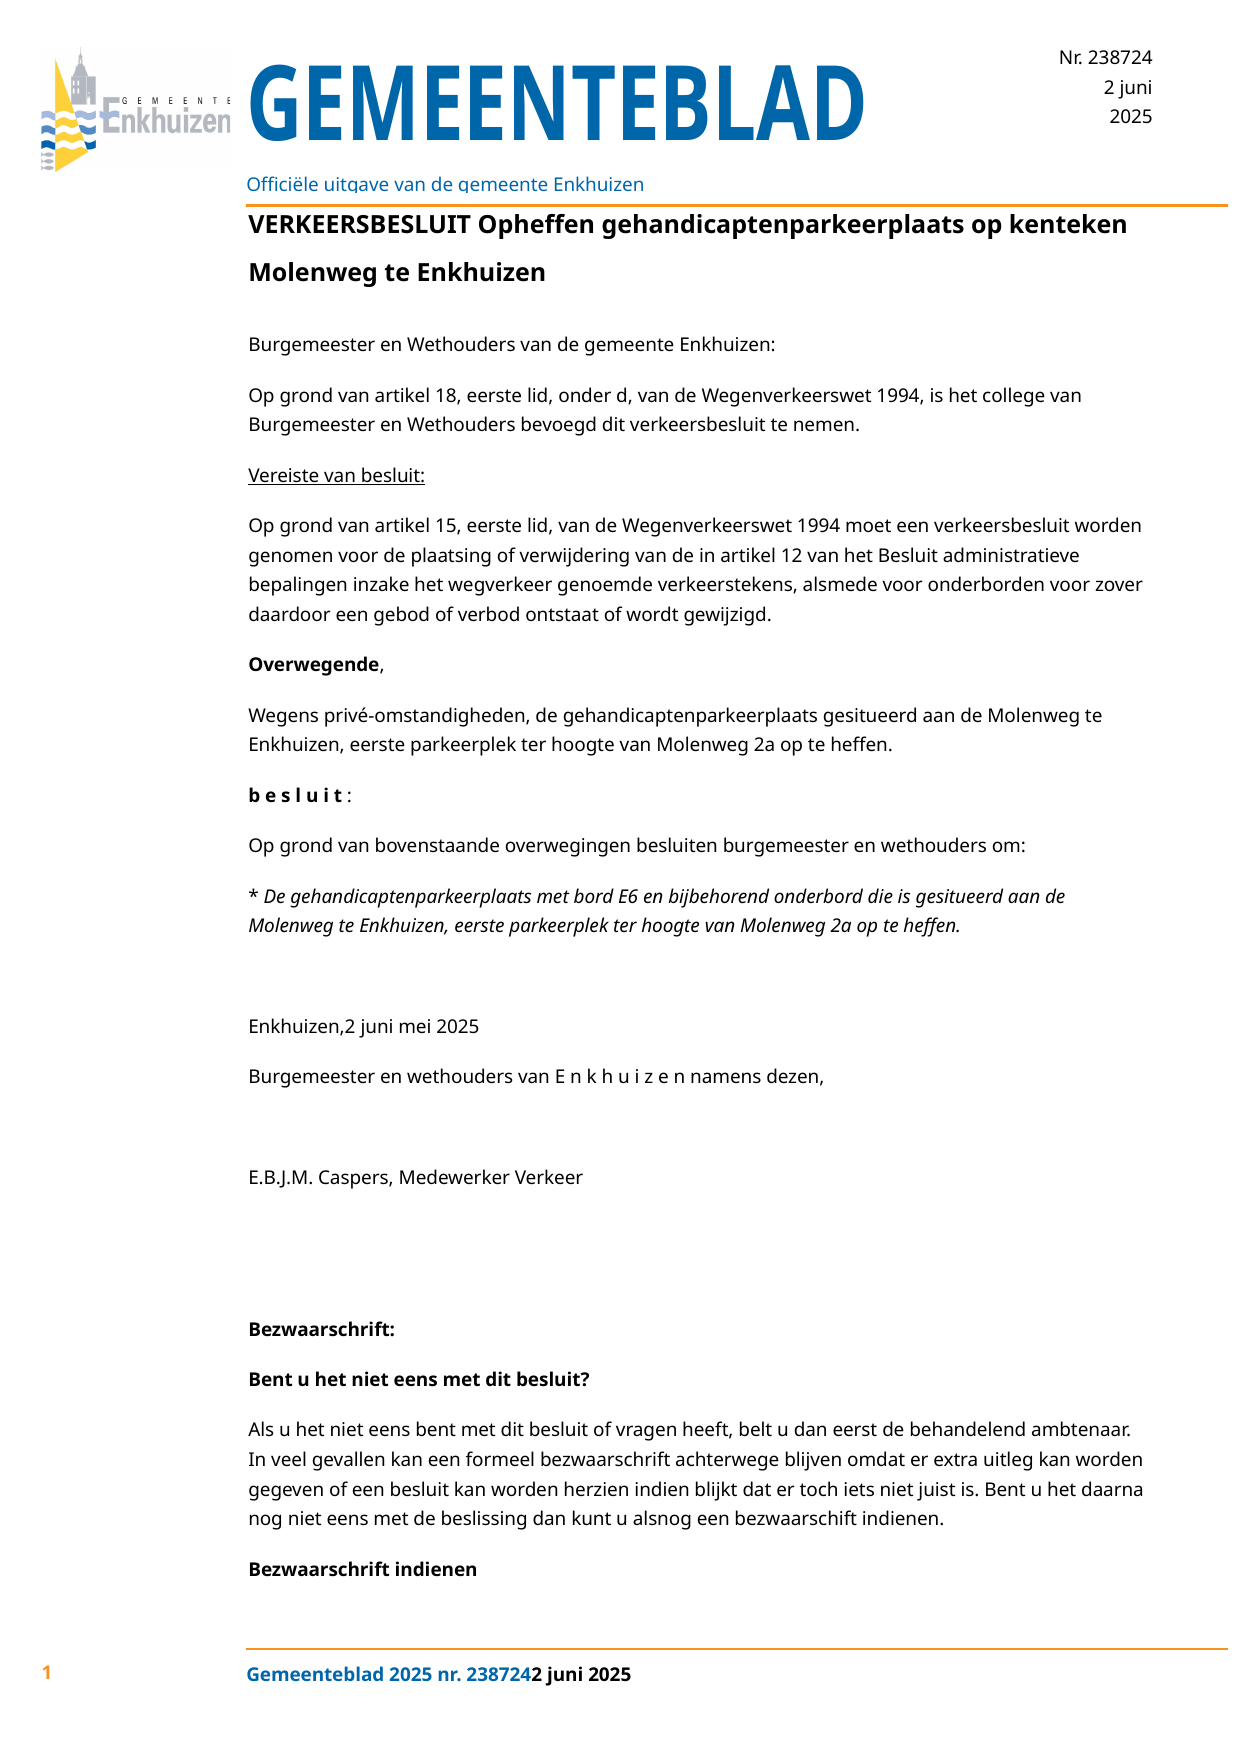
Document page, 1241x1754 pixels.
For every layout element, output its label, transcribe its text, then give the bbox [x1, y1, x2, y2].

text Vereiste van besluit: [248, 462, 1152, 488]
text Als u het niet eens bent met dit besluit of vragen heeft, belt u dan eerst de behandelend ambtenaar. In veel gevallen kan een formeel bezwaarschrift achterwege blijven omdat er extra uitleg kan worden gegeven of een besluit kan worden herzien indien blijkt dat er toch iets niet juist is. Bent u het daarna nog niet eens met de beslissing dan kunt u alsnog een bezwaarschift indienen. [248, 1417, 1152, 1531]
text Op grond van artikel 15, eerste lid, van de Wegenverkeerswet 1994 moet een verkeersbesluit worden genomen voor de plaatsing of verwijdering van de in artikel 12 van het Besluit administratieve bepalingen inzake het wegverkeer genoemde verkeerstekens, alsmede voor onderborden voor zover daardoor een gebod of verbod ontstaat of wordt gewijzigd. [248, 512, 1152, 627]
text b e s l u i t : [248, 782, 1152, 808]
text Burgemeester en Wethouders van de gemeente Enkhuizen: [248, 332, 1152, 357]
text Bezwaarschrift: [248, 1316, 1152, 1341]
text * De gehandicaptenparkeerplaats met bord E6 en bijbehorend onderbord die is gesitueerd aan de Molenweg te Enkhuizen, eerste parkeerplek ter hoogte van Molenweg 2a op te heffen. [248, 883, 1152, 938]
text Bent u het niet eens met dit besluit? [248, 1366, 1152, 1392]
text VERKEERSBESLUIT Opheffen gehandicaptenparkeerplaats op kenteken Molenweg te Enkhuizen [248, 207, 1152, 288]
text Burgemeester en wethouders van E n k h u i z e n namens dezen, [248, 1064, 1152, 1089]
text Overwegende, [248, 652, 1152, 677]
text Op grond van bovenstaande overwegingen besluiten burgemeester en wethouders om: [248, 832, 1152, 858]
text E.B.J.M. Caspers, Medewerker Verkeer [248, 1164, 1152, 1190]
picture [41, 47, 231, 172]
text Op grond van artikel 18, eerste lid, onder d, van de Wegenverkeerswet 1994, is het college van Burgemeester en Wethouders bevoegd dit verkeersbesluit te nemen. [248, 382, 1152, 437]
text Bezwaarschrift indienen [248, 1556, 1152, 1581]
text Wegens privé-omstandigheden, de gehandicaptenparkeerplaats gesitueerd aan de Molenweg te Enkhuizen, eerste parkeerplek ter hoogte van Molenweg 2a op te heffen. [248, 702, 1152, 757]
text Enkhuizen,2 juni mei 2025 [248, 1013, 1152, 1039]
